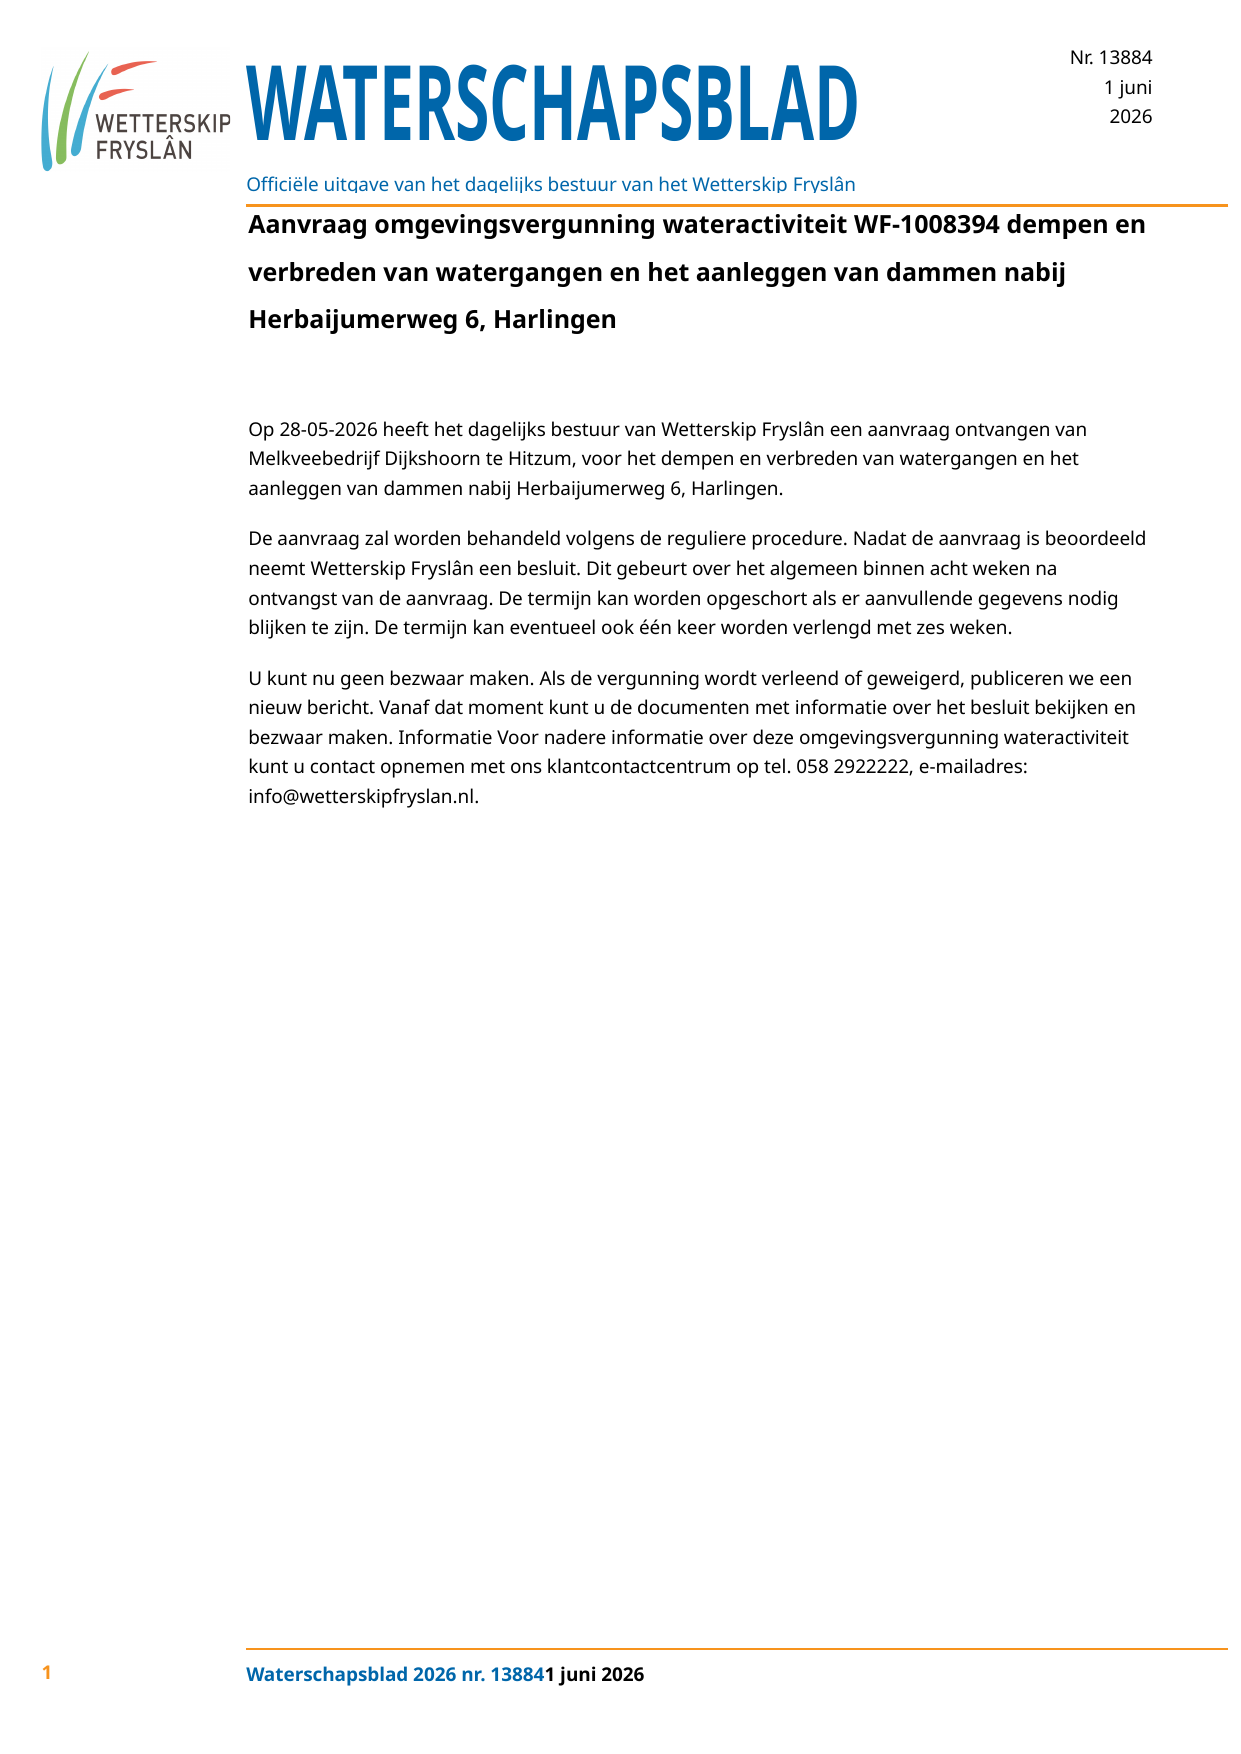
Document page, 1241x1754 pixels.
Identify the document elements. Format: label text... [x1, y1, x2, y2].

picture [41, 47, 231, 172]
text Aanvraag omgevingsvergunning wateractiviteit WF-1008394 dempen en verbreden van watergangen en het aanleggen van dammen nabij Herbaijumerweg 6, Harlingen [248, 207, 1152, 336]
text U kunt nu geen bezwaar maken. Als de vergunning wordt verleend of geweigerd, publiceren we een nieuw bericht. Vanaf dat moment kunt u de documenten met informatie over het besluit bekijken en bezwaar maken. Informatie Voor nadere informatie over deze omgevingsvergunning wateractiviteit kunt u contact opnemen met ons klantcontactcentrum op tel. 058 2922222, e-mailadres: info@wetterskipfryslan.nl. [248, 665, 1152, 809]
text Op 28-05-2026 heeft het dagelijks bestuur van Wetterskip Fryslân een aanvraag ontvangen van Melkveebedrijf Dijkshoorn te Hitzum, voor het dempen en verbreden van watergangen en het aanleggen van dammen nabij Herbaijumerweg 6, Harlingen. [248, 416, 1152, 501]
text De aanvraag zal worden behandeld volgens de reguliere procedure. Nadat de aanvraag is beoordeeld neemt Wetterskip Fryslân een besluit. Dit gebeurt over het algemeen binnen acht weken na ontvangst van de aanvraag. De termijn kan worden opgeschort als er aanvullende gegevens nodig blijken te zijn. De termijn kan eventueel ook één keer worden verlengd met zes weken. [248, 526, 1152, 640]
